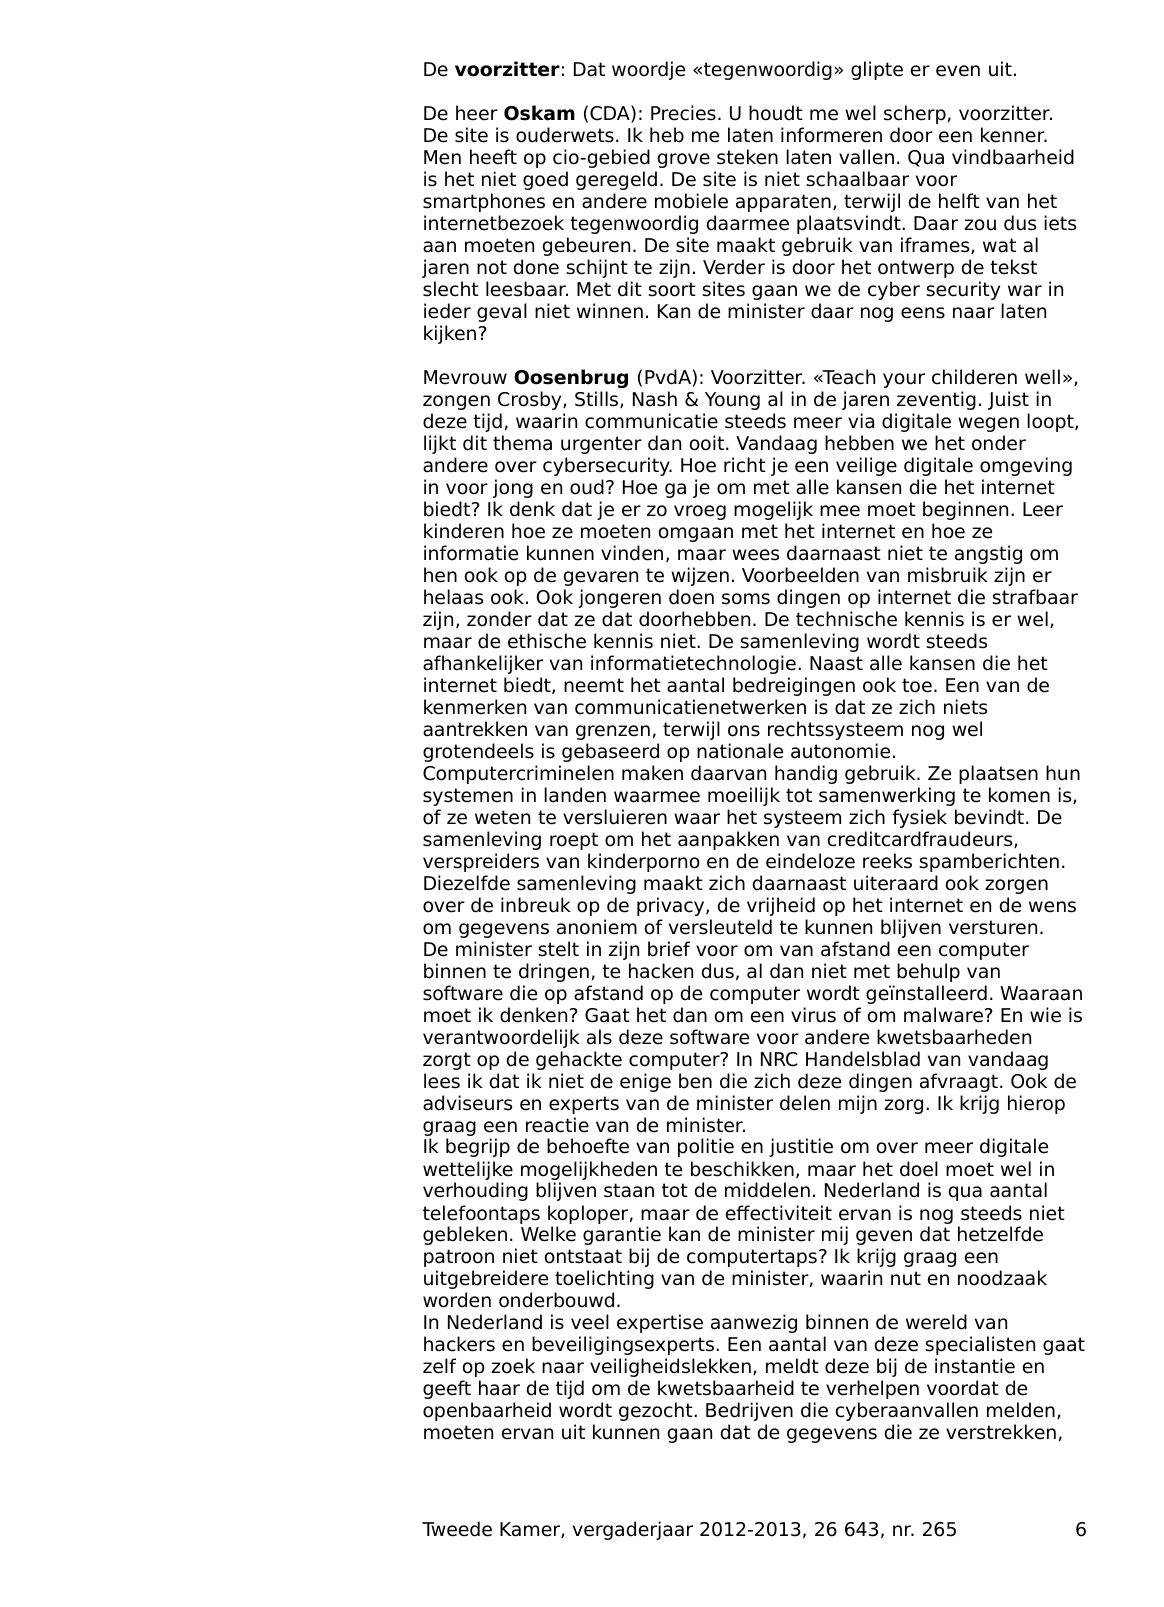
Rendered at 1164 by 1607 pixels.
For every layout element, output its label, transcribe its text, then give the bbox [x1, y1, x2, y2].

text De minister stelt in zijn brief voor om van afstand een computer binnen te dringen, te hacken dus, al dan niet met behulp van software die op afstand op de computer wordt geïnstalleerd. Waaraan moet ik denken? Gaat het dan om een virus of om malware? En wie is verantwoordelijk als deze software voor andere kwetsbaarheden zorgt op de gehackte computer? In NRC Handelsblad van vandaag lees ik dat ik niet de enige ben die zich deze dingen afvraagt. Ook de adviseurs en experts van de minister delen mijn zorg. Ik krijg hierop graag een reactie van de minister. [422, 939, 1087, 1136]
text Mevrouw Oosenbrug (PvdA): Voorzitter. «Teach your childeren well», zongen Crosby, Stills, Nash & Young al in de jaren zeventig. Juist in deze tijd, waarin communicatie steeds meer via digitale wegen loopt, lijkt dit thema urgenter dan ooit. Vandaag hebben we het onder andere over cybersecurity. Hoe richt je een veilige digitale omgeving in voor jong en oud? Hoe ga je om met alle kansen die het internet biedt? Ik denk dat je er zo vroeg mogelijk mee moet beginnen. Leer kinderen hoe ze moeten omgaan met het internet en hoe ze informatie kunnen vinden, maar wees daarnaast niet te angstig om hen ook op de gevaren te wijzen. Voorbeelden van misbruik zijn er helaas ook. Ook jongeren doen soms dingen op internet die strafbaar zijn, zonder dat ze dat doorhebben. De technische kennis is er wel, maar de ethische kennis niet. De samenleving wordt steeds afhankelijker van informatietechnologie. Naast alle kansen die het internet biedt, neemt het aantal bedreigingen ook toe. Een van de kenmerken van communicatienetwerken is dat ze zich niets aantrekken van grenzen, terwijl ons rechtssysteem nog wel grotendeels is gebaseerd op nationale autonomie. Computercriminelen maken daarvan handig gebruik. Ze plaatsen hun systemen in landen waarmee moeilijk tot samenwerking te komen is, of ze weten te versluieren waar het systeem zich fysiek bevindt. De samenleving roept om het aanpakken van creditcardfraudeurs, verspreiders van kinderporno en de eindeloze reeks spamberichten. Diezelfde samenleving maakt zich daarnaast uiteraard ook zorgen over de inbreuk op de privacy, de vrijheid op het internet en de wens om gegevens anoniem of versleuteld te kunnen blijven versturen. [422, 367, 1087, 939]
text In Nederland is veel expertise aanwezig binnen de wereld van hackers en beveiligingsexperts. Een aantal van deze specialisten gaat zelf op zoek naar veiligheidslekken, meldt deze bij de instantie en geeft haar de tijd om de kwetsbaarheid te verhelpen voordat de openbaarheid wordt gezocht. Bedrijven die cyberaanvallen melden, moeten ervan uit kunnen gaan dat de gegevens die ze verstrekken, [422, 1312, 1087, 1444]
text De site is ouderwets. Ik heb me laten informeren door een kenner. Men heeft op cio-gebied grove steken laten vallen. Qua vindbaarheid is het niet goed geregeld. De site is niet schaalbaar voor smartphones en andere mobiele apparaten, terwijl de helft van het internetbezoek tegenwoordig daarmee plaatsvindt. Daar zou dus iets aan moeten gebeuren. De site maakt gebruik van iframes, wat al jaren not done schijnt te zijn. Verder is door het ontwerp de tekst slecht leesbaar. Met dit soort sites gaan we de cyber security war in ieder geval niet winnen. Kan de minister daar nog eens naar laten kijken? [422, 125, 1087, 345]
text Ik begrijp de behoefte van politie en justitie om over meer digitale wettelijke mogelijkheden te beschikken, maar het doel moet wel in verhouding blijven staan tot de middelen. Nederland is qua aantal telefoontaps koploper, maar de effectiviteit ervan is nog steeds niet gebleken. Welke garantie kan de minister mij geven dat hetzelfde patroon niet ontstaat bij de computertaps? Ik krijg graag een uitgebreidere toelichting van de minister, waarin nut en noodzaak worden onderbouwd. [422, 1136, 1087, 1312]
text De heer Oskam (CDA): Precies. U houdt me wel scherp, voorzitter. [422, 103, 1087, 125]
text De voorzitter: Dat woordje «tegenwoordig» glipte er even uit. [422, 59, 1087, 81]
